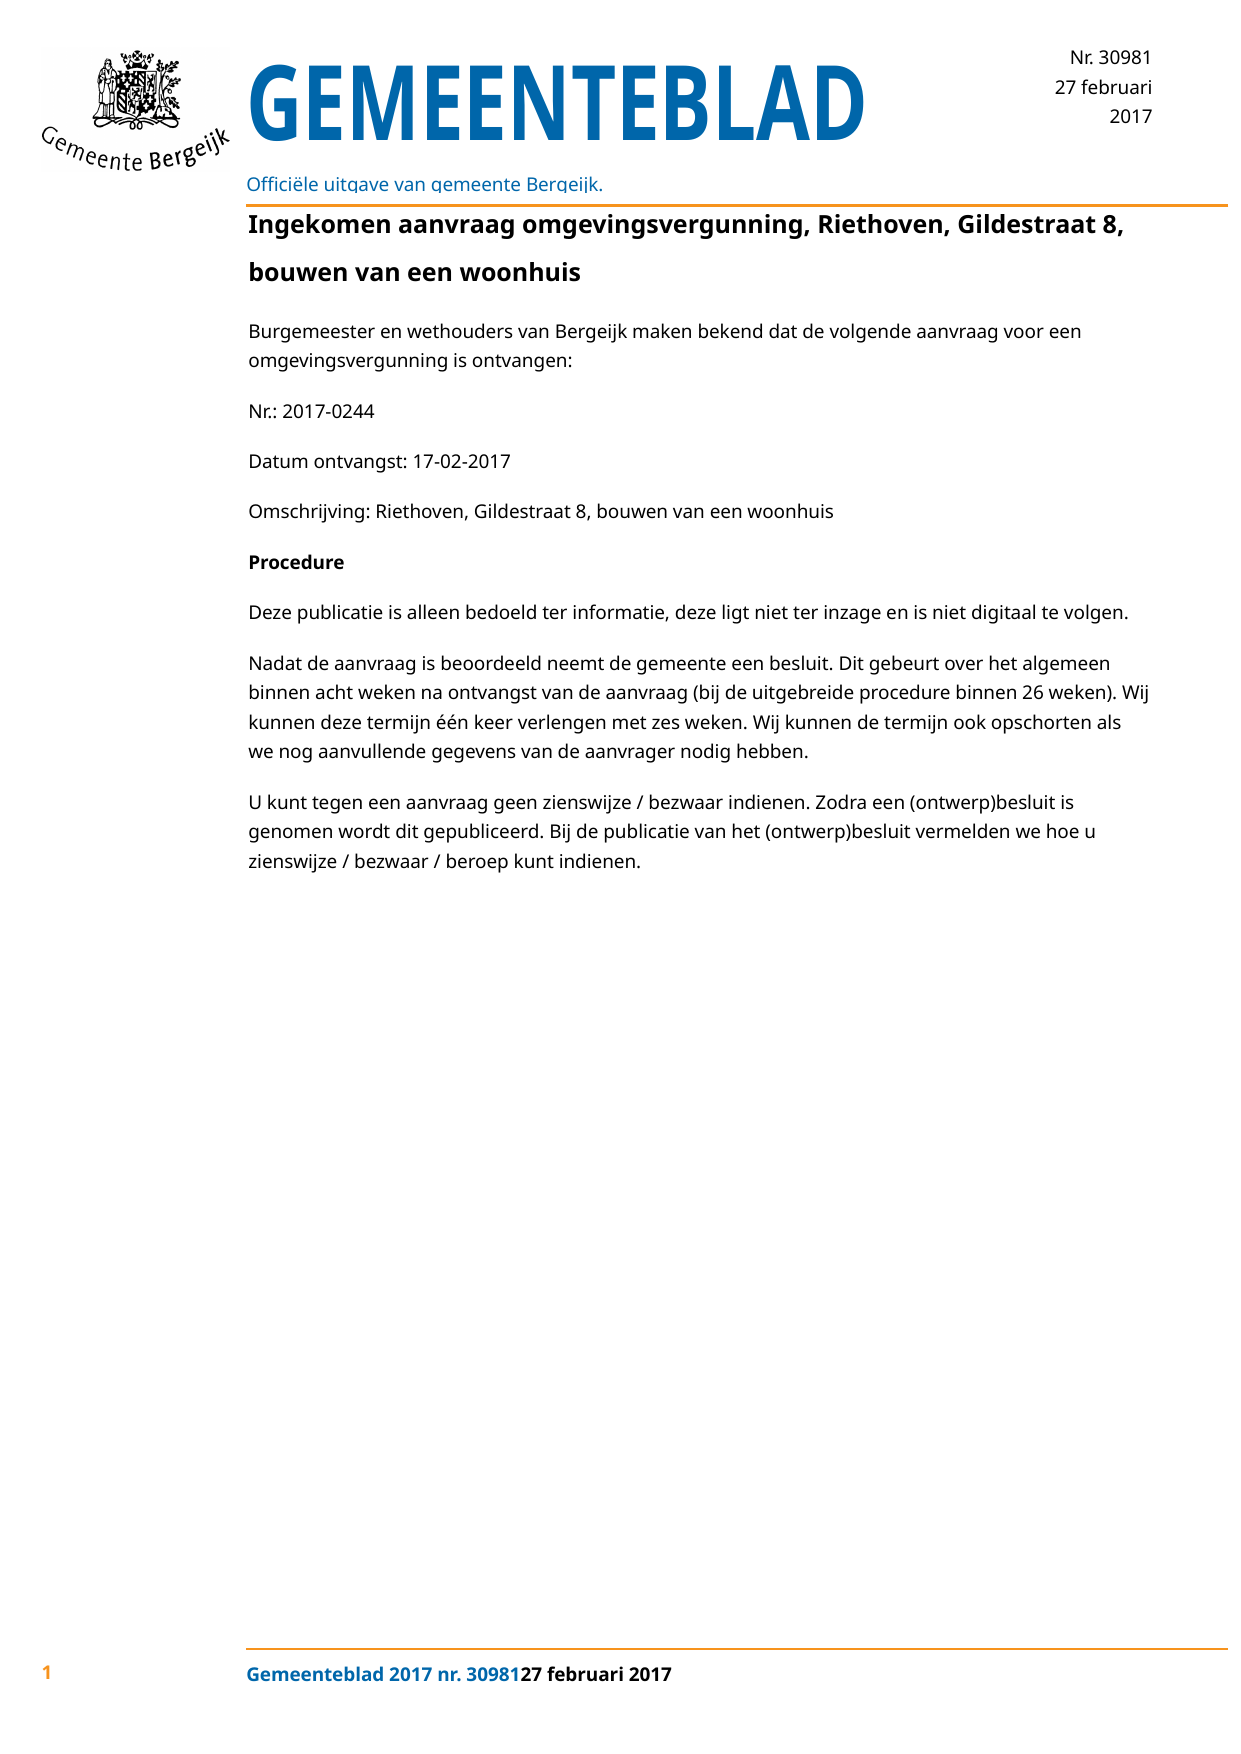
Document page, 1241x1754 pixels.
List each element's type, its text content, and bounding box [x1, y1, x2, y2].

text Omschrijving: Riethoven, Gildestraat 8, bouwen van een woonhuis [248, 499, 1152, 524]
text Burgemeester en wethouders van Bergeijk maken bekend dat de volgende aanvraag voor een omgevingsvergunning is ontvangen: [248, 318, 1152, 373]
text U kunt tegen een aanvraag geen zienswijze / bezwaar indienen. Zodra een (ontwerp)besluit is genomen wordt dit gepubliceerd. Bij de publicatie van het (ontwerp)besluit vermelden we hoe u zienswijze / bezwaar / beroep kunt indienen. [248, 789, 1152, 874]
text Ingekomen aanvraag omgevingsvergunning, Riethoven, Gildestraat 8, bouwen van een woonhuis [248, 207, 1152, 288]
text Nadat de aanvraag is beoordeeld neemt de gemeente een besluit. Dit gebeurt over het algemeen binnen acht weken na ontvangst van de aanvraag (bij de uitgebreide procedure binnen 26 weken). Wij kunnen deze termijn één keer verlengen met zes weken. Wij kunnen de termijn ook opschorten als we nog aanvullende gegevens van de aanvrager nodig hebben. [248, 650, 1152, 764]
text Nr.: 2017-0244 [248, 398, 1152, 424]
text Deze publicatie is alleen bedoeld ter informatie, deze ligt niet ter inzage en is niet digitaal te volgen. [248, 599, 1152, 625]
text Datum ontvangst: 17-02-2017 [248, 448, 1152, 474]
picture [41, 47, 231, 172]
text Procedure [248, 549, 1152, 575]
